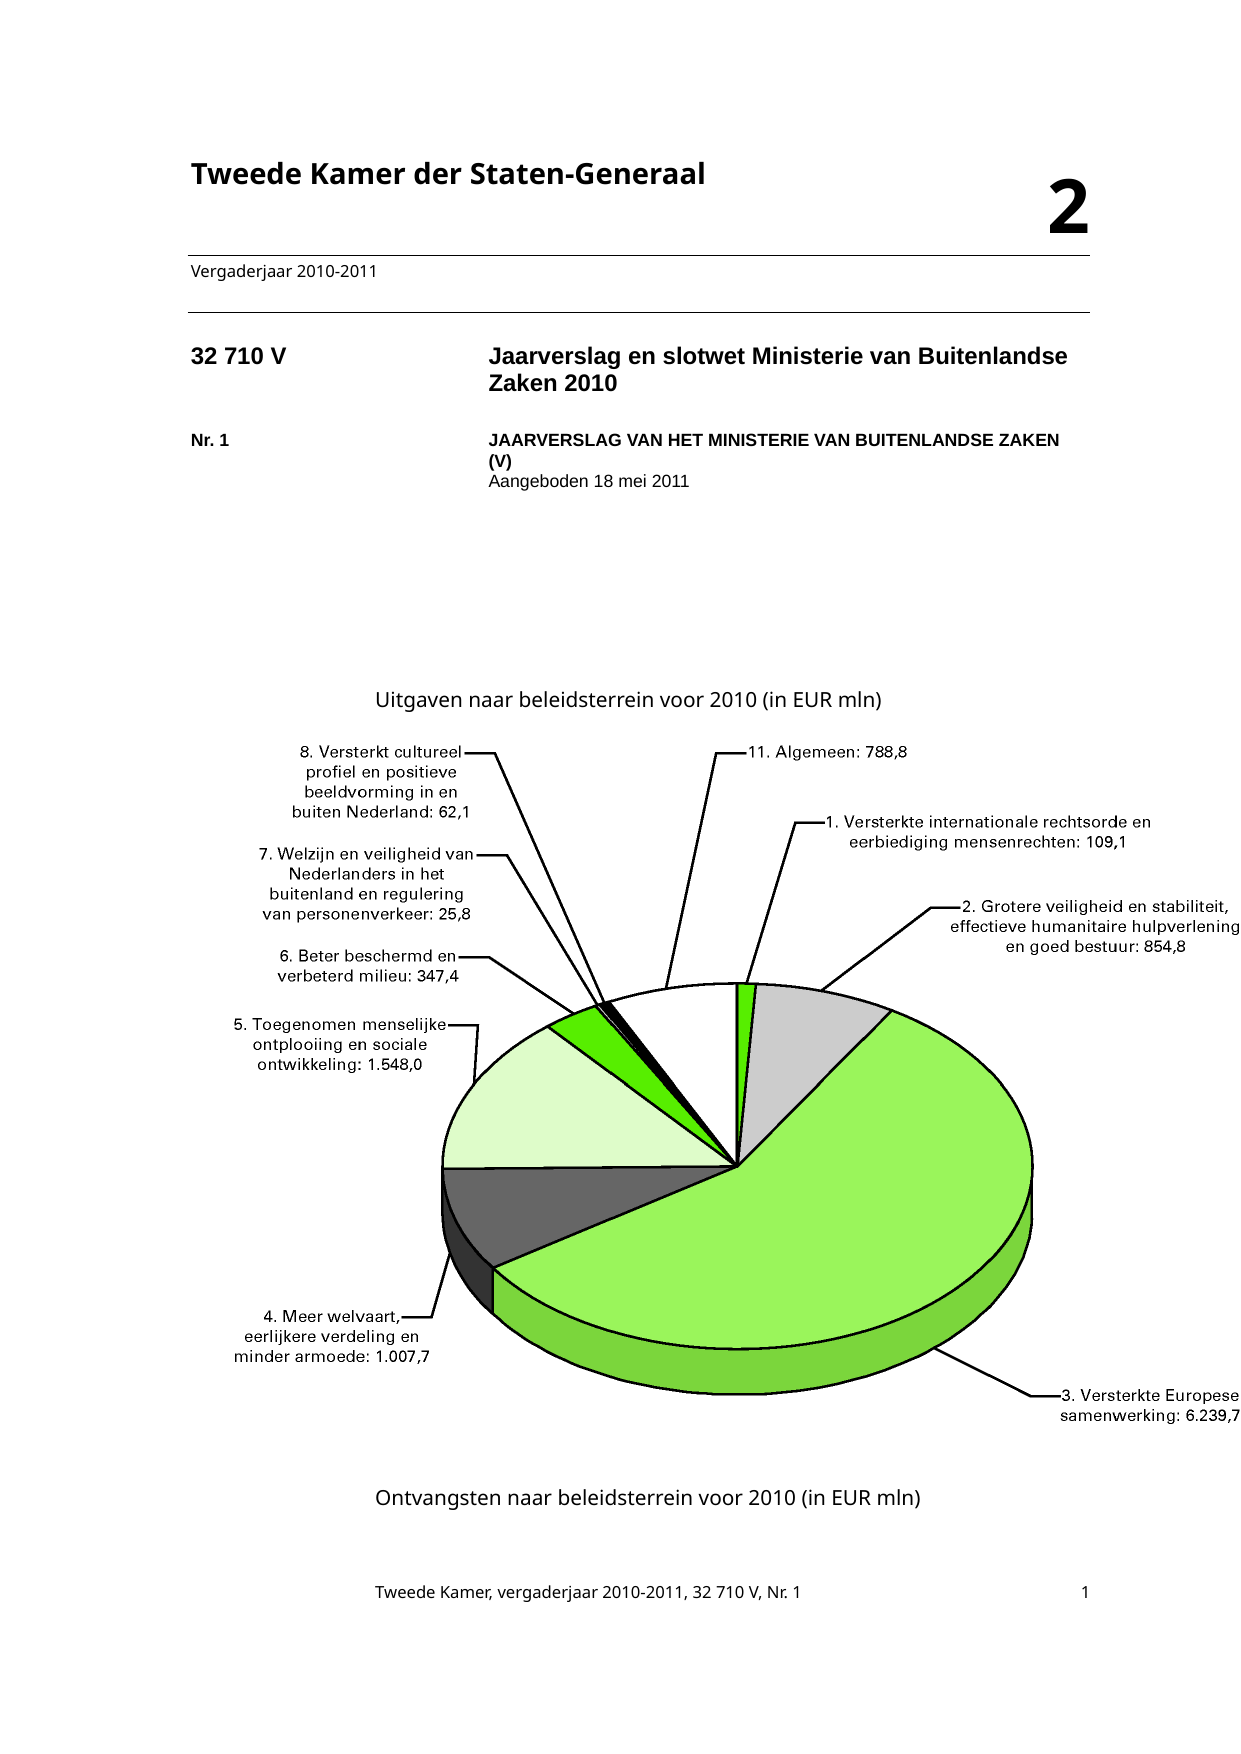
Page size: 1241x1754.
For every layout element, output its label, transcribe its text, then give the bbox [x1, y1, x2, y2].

text Uitgaven naar beleidsterrein voor 2010 (in EUR mln) [375, 685, 1090, 713]
table_cell JAARVERSLAG VAN HET MINISTERIE VAN BUITENLANDSE ZAKEN (V) Aangeboden 18 mei 2011 [485, 427, 1090, 566]
table_cell 32 710 V [188, 339, 485, 427]
table_cell Jaarverslag en slotwet Ministerie van Buitenlandse Zaken 2010 [485, 339, 1090, 427]
table_cell [485, 313, 1090, 339]
table_header Tweede Kamer der Staten-Generaal [188, 150, 909, 255]
table_cell [188, 313, 485, 339]
table_cell [485, 256, 1090, 312]
table_cell Nr. 1 [188, 427, 485, 566]
picture [233, 743, 1241, 1425]
table_header 2 [910, 150, 1090, 255]
text Ontvangsten naar beleidsterrein voor 2010 (in EUR mln) [375, 1483, 1090, 1511]
table_cell Vergaderjaar 2010-2011 [188, 256, 485, 312]
